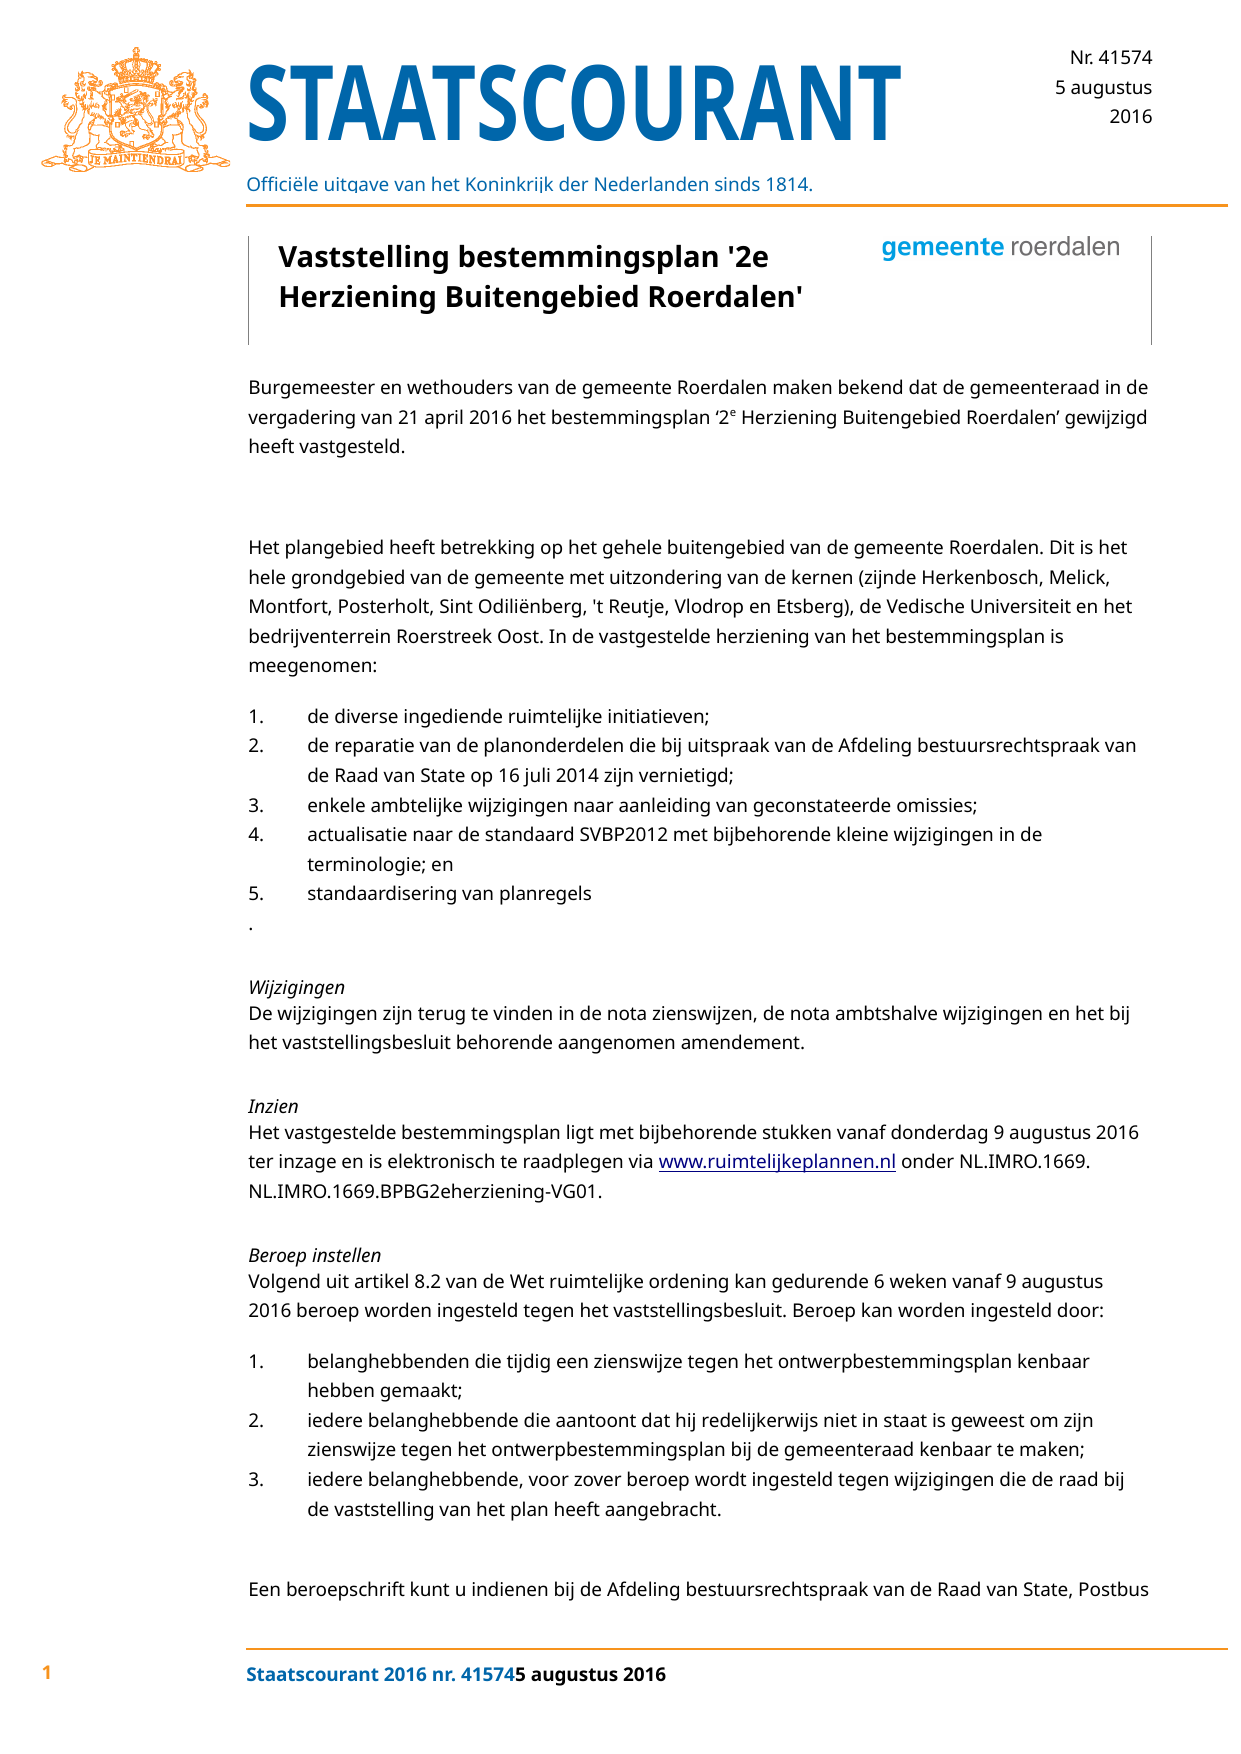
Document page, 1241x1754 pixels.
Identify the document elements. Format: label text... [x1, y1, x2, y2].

list belanghebbenden die tijdig een zienswijze tegen het ontwerpbestemmingsplan kenbaar hebben gemaakt; [248, 1348, 1152, 1403]
text Inzien [248, 1093, 1152, 1119]
text De wijzigingen zijn terug te vinden in de nota zienswijzen, de nota ambtshalve wijzigingen en het bij het vaststellingsbesluit behorende aangenomen amendement. [248, 1000, 1152, 1055]
text Wijzigingen [248, 974, 1152, 1000]
text Het vastgestelde bestemmingsplan ligt met bijbehorende stukken vanaf donderdag 9 augustus 2016 ter inzage en is elektronisch te raadplegen via www.ruimtelijkeplannen.nl onder NL.IMRO.1669. NL.IMRO.1669.BPBG2eherziening-VG01. [248, 1119, 1152, 1204]
text Volgend uit artikel 8.2 van de Wet ruimtelijke ordening kan gedurende 6 weken vanaf 9 augustus 2016 beroep worden ingesteld tegen het vaststellingsbesluit. Beroep kan worden ingesteld door: [248, 1268, 1152, 1323]
list de reparatie van de planonderdelen die bij uitspraak van de Afdeling bestuursrechtspraak van de Raad van State op 16 juli 2014 zijn vernietigd; [248, 733, 1152, 788]
list iedere belanghebbende die aantoont dat hij redelijkerwijs niet in staat is geweest om zijn zienswijze tegen het ontwerpbestemmingsplan bij de gemeenteraad kenbaar te maken; [248, 1407, 1152, 1462]
text Het plangebied heeft betrekking op het gehele buitengebied van de gemeente Roerdalen. Dit is het hele grondgebied van de gemeente met uitzondering van de kernen (zijnde Herkenbosch, Melick, Montfort, Posterholt, Sint Odiliënberg, 't Reutje, Vlodrop en Etsberg), de Vedische Universiteit en het bedrijventerrein Roerstreek Oost. In de vastgestelde herziening van het bestemmingsplan is meegenomen: [248, 534, 1152, 678]
picture [882, 236, 1119, 261]
list enkele ambtelijke wijzigingen naar aanleiding van geconstateerde omissies; [248, 792, 1152, 817]
list iedere belanghebbende, voor zover beroep wordt ingesteld tegen wijzigingen die de raad bij de vaststelling van het plan heeft aangebracht. [248, 1466, 1152, 1522]
text Een beroepschrift kunt u indienen bij de Afdeling bestuursrechtspraak van de Raad van State, Postbus [248, 1576, 1152, 1602]
text Beroep instellen [248, 1242, 1152, 1268]
picture [41, 47, 231, 172]
list standaardisering van planregels [248, 881, 1152, 906]
picture [882, 254, 891, 261]
text Burgemeester en wethouders van de gemeente Roerdalen maken bekend dat de gemeenteraad in de vergadering van 21 april 2016 het bestemmingsplan ‘2e Herziening Buitengebied Roerdalen’ gewijzigd heeft vastgesteld. [248, 374, 1152, 459]
list actualisatie naar de standaard SVBP2012 met bijbehorende kleine wijzigingen in de terminologie; en [248, 821, 1152, 877]
table_header [850, 236, 1151, 345]
list de diverse ingediende ruimtelijke initiatieven; [248, 703, 1152, 729]
table_header Vaststelling bestemmingsplan '2e Herziening Buitengebied Roerdalen' [249, 236, 850, 345]
text . [248, 910, 1152, 936]
